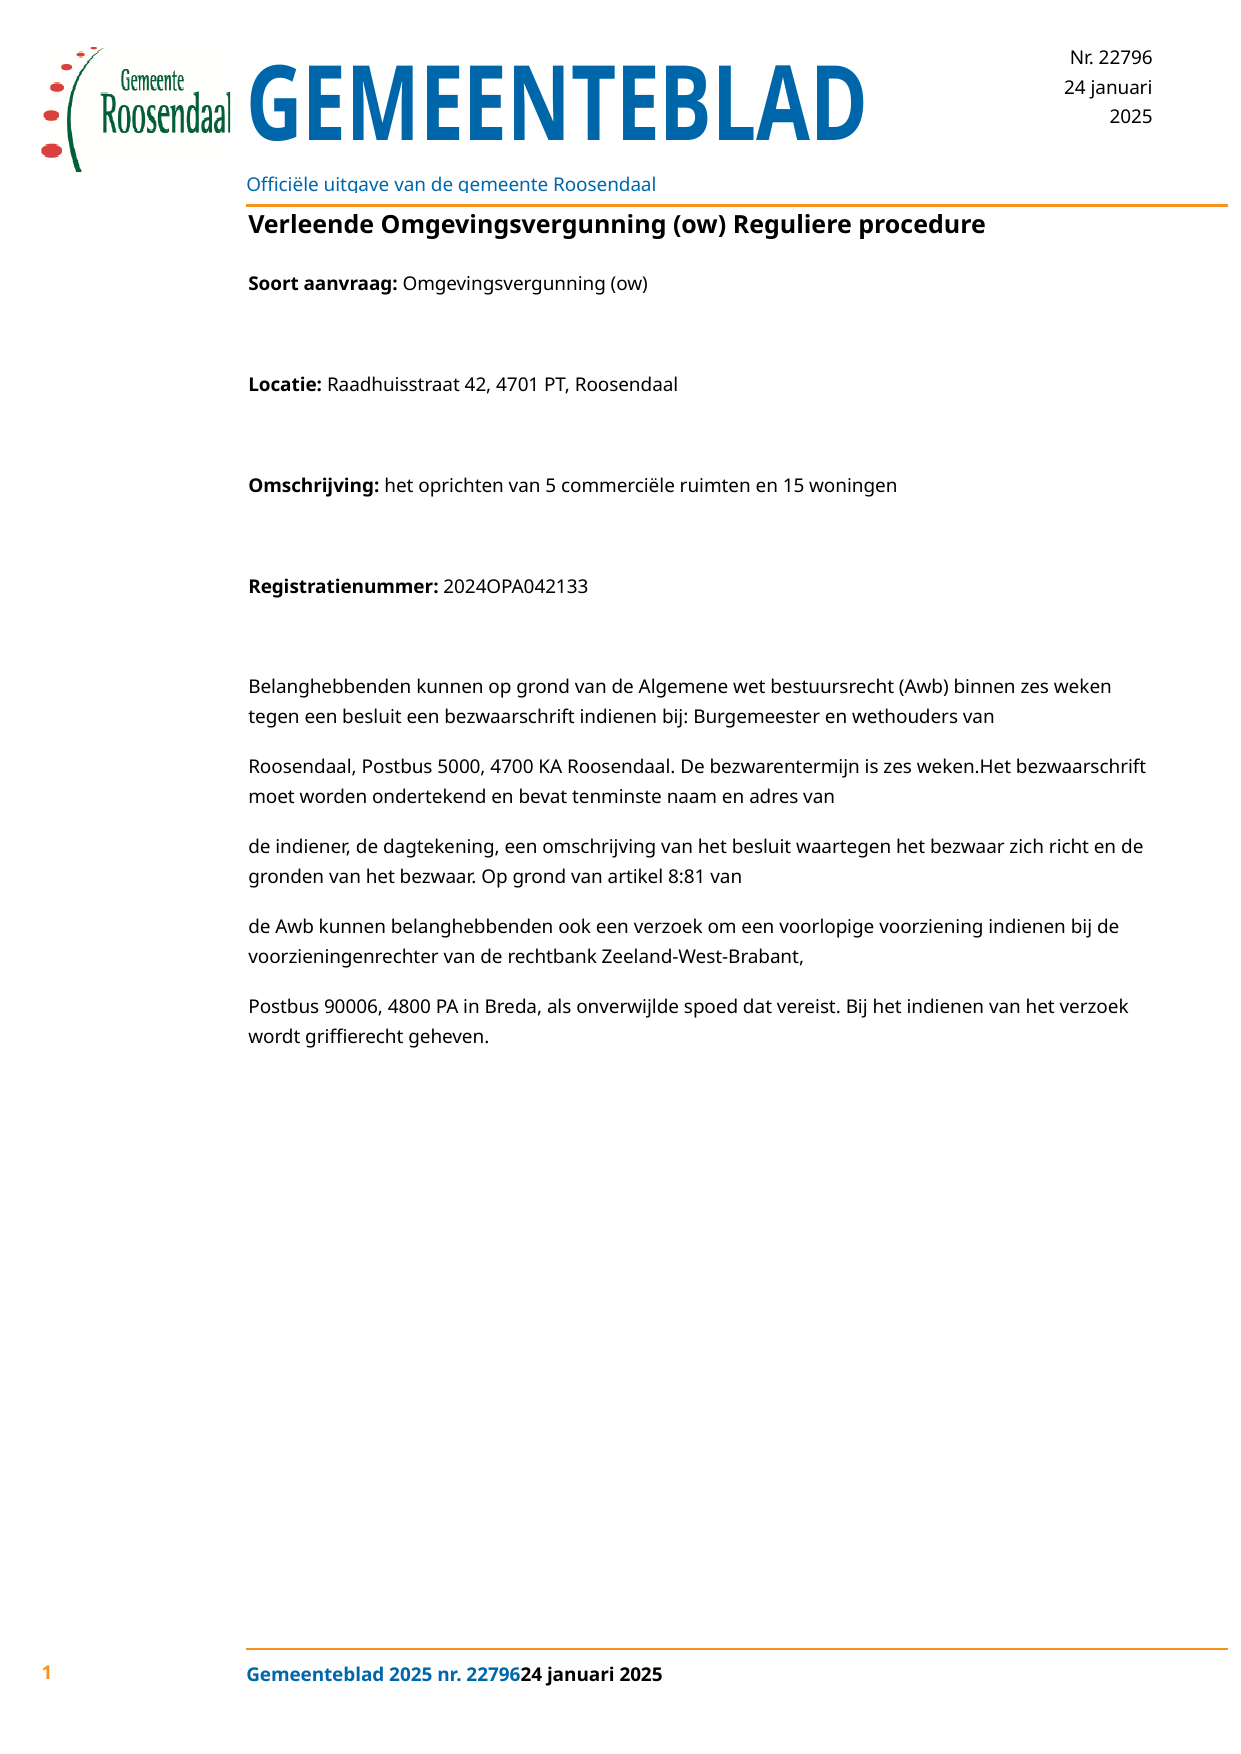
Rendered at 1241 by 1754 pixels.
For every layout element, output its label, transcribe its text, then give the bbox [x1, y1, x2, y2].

text Roosendaal, Postbus 5000, 4700 KA Roosendaal. De bezwarentermijn is zes weken.Het bezwaarschrift moet worden ondertekend en bevat tenminste naam en adres van [248, 754, 1152, 809]
text Belanghebbenden kunnen op grond van de Algemene wet bestuursrecht (Awb) binnen zes weken tegen een besluit een bezwaarschrift indienen bij: Burgemeester en wethouders van [248, 674, 1152, 729]
text de indiener, de dagtekening, een omschrijving van het besluit waartegen het bezwaar zich richt en de gronden van het bezwaar. Op grond van artikel 8:81 van [248, 834, 1152, 889]
text Registratienummer: 2024OPA042133 [248, 573, 1152, 598]
text Locatie: Raadhuisstraat 42, 4701 PT, Roosendaal [248, 371, 1152, 397]
text Postbus 90006, 4800 PA in Breda, als onverwijlde spoed dat vereist. Bij het indienen van het verzoek wordt griffierecht geheven. [248, 994, 1152, 1049]
text Omschrijving: het oprichten van 5 commerciële ruimten en 15 woningen [248, 472, 1152, 498]
picture [41, 47, 231, 172]
text de Awb kunnen belanghebbenden ook een verzoek om een voorlopige voorziening indienen bij de voorzieningenrechter van de rechtbank Zeeland-West-Brabant, [248, 914, 1152, 969]
text Soort aanvraag: Omgevingsvergunning (ow) [248, 270, 1152, 296]
text Verleende Omgevingsvergunning (ow) Reguliere procedure [248, 207, 1152, 241]
